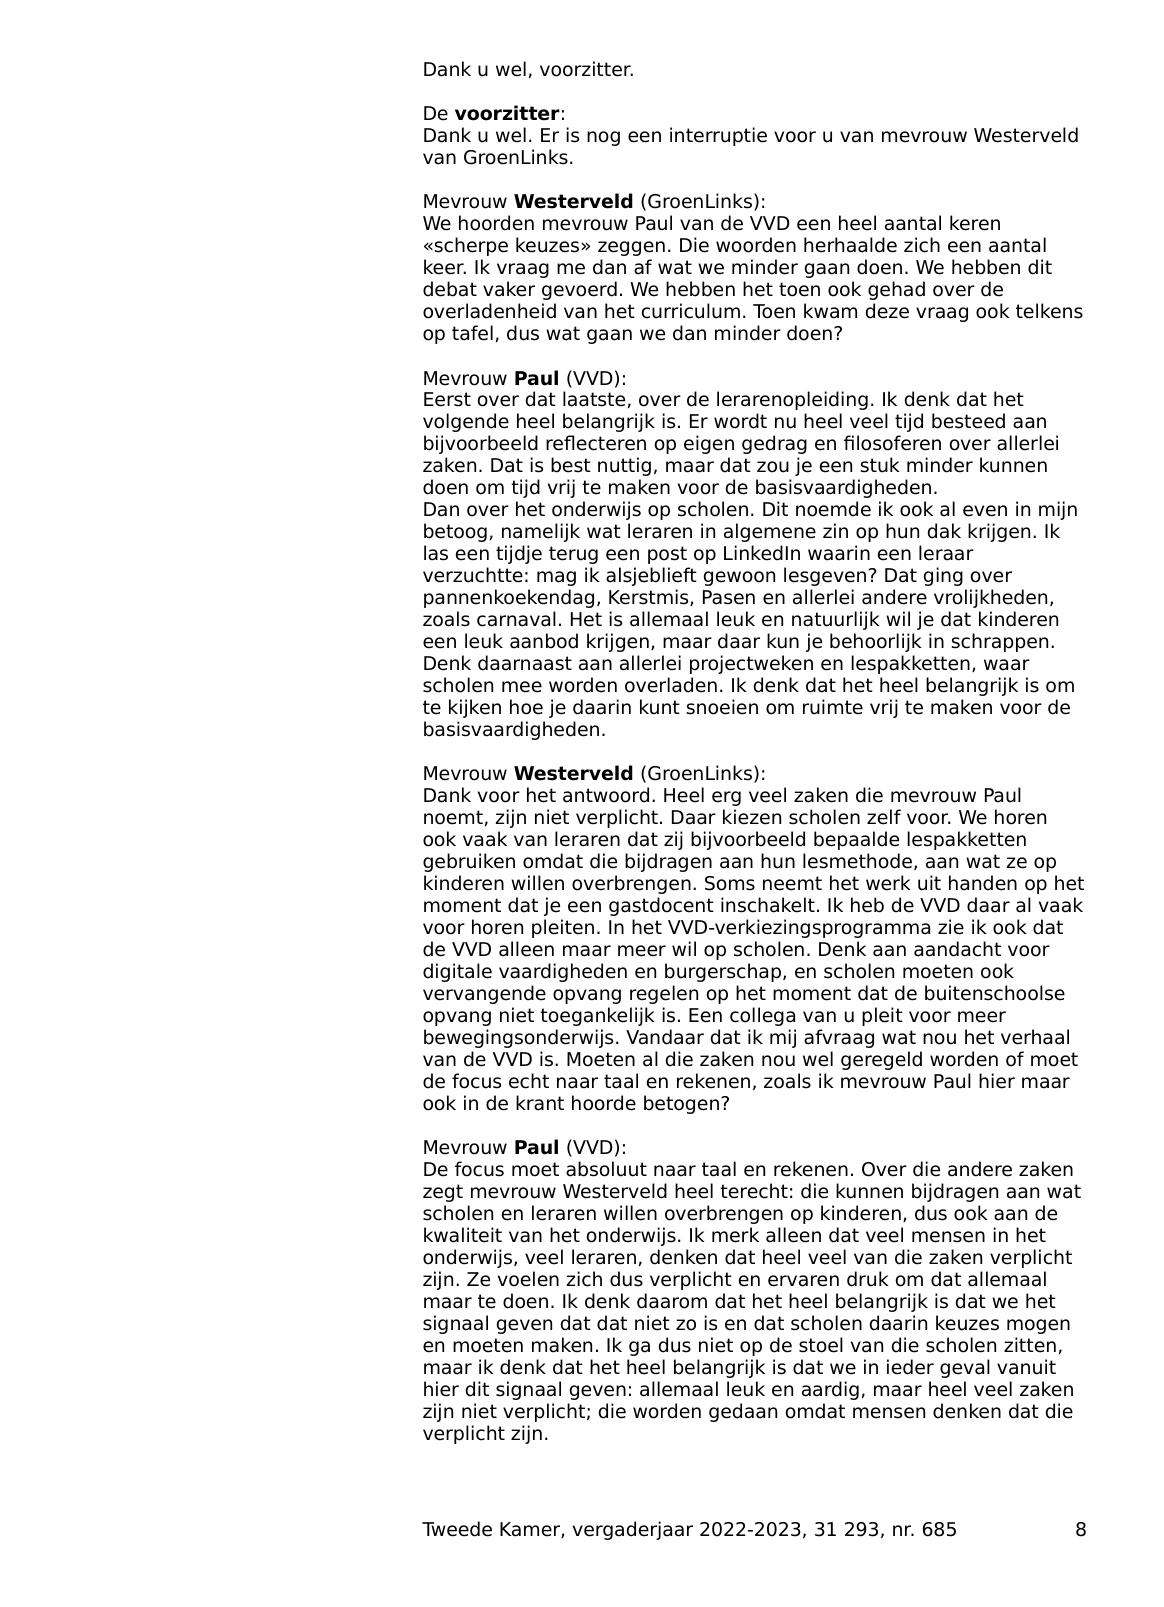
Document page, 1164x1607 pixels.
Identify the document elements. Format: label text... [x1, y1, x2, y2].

text Dank voor het antwoord. Heel erg veel zaken die mevrouw Paul noemt, zijn niet verplicht. Daar kiezen scholen zelf voor. We horen ook vaak van leraren dat zij bijvoorbeeld bepaalde lespakketten gebruiken omdat die bijdragen aan hun lesmethode, aan wat ze op kinderen willen overbrengen. Soms neemt het werk uit handen op het moment dat je een gastdocent inschakelt. Ik heb de VVD daar al vaak voor horen pleiten. In het VVD-verkiezingsprogramma zie ik ook dat de VVD alleen maar meer wil op scholen. Denk aan aandacht voor digitale vaardigheden en burgerschap, en scholen moeten ook vervangende opvang regelen op het moment dat de buitenschoolse opvang niet toegankelijk is. Een collega van u pleit voor meer bewegingsonderwijs. Vandaar dat ik mij afvraag wat nou het verhaal van de VVD is. Moeten al die zaken nou wel geregeld worden of moet de focus echt naar taal en rekenen, zoals ik mevrouw Paul hier maar ook in de krant hoorde betogen? [422, 785, 1087, 1115]
text Mevrouw Westerveld (GroenLinks): [422, 191, 1087, 213]
text Dan over het onderwijs op scholen. Dit noemde ik ook al even in mijn betoog, namelijk wat leraren in algemene zin op hun dak krijgen. Ik las een tijdje terug een post op LinkedIn waarin een leraar verzuchtte: mag ik alsjeblieft gewoon lesgeven? Dat ging over pannenkoekendag, Kerstmis, Pasen en allerlei andere vrolijkheden, zoals carnaval. Het is allemaal leuk en natuurlijk wil je dat kinderen een leuk aanbod krijgen, maar daar kun je behoorlijk in schrappen. Denk daarnaast aan allerlei projectweken en lespakketten, waar scholen mee worden overladen. Ik denk dat het heel belangrijk is om te kijken hoe je daarin kunt snoeien om ruimte vrij te maken voor de basisvaardigheden. [422, 499, 1087, 741]
text We hoorden mevrouw Paul van de VVD een heel aantal keren «scherpe keuzes» zeggen. Die woorden herhaalde zich een aantal keer. Ik vraag me dan af wat we minder gaan doen. We hebben dit debat vaker gevoerd. We hebben het toen ook gehad over de overladenheid van het curriculum. Toen kwam deze vraag ook telkens op tafel, dus wat gaan we dan minder doen? [422, 213, 1087, 345]
text De focus moet absoluut naar taal en rekenen. Over die andere zaken zegt mevrouw Westerveld heel terecht: die kunnen bijdragen aan wat scholen en leraren willen overbrengen op kinderen, dus ook aan de kwaliteit van het onderwijs. Ik merk alleen dat veel mensen in het onderwijs, veel leraren, denken dat heel veel van die zaken verplicht zijn. Ze voelen zich dus verplicht en ervaren druk om dat allemaal maar te doen. Ik denk daarom dat het heel belangrijk is dat we het signaal geven dat dat niet zo is en dat scholen daarin keuzes mogen en moeten maken. Ik ga dus niet op de stoel van die scholen zitten, maar ik denk dat het heel belangrijk is dat we in ieder geval vanuit hier dit signaal geven: allemaal leuk en aardig, maar heel veel zaken zijn niet verplicht; die worden gedaan omdat mensen denken dat die verplicht zijn. [422, 1159, 1087, 1445]
text Dank u wel. Er is nog een interruptie voor u van mevrouw Westerveld van GroenLinks. [422, 125, 1087, 169]
text Eerst over dat laatste, over de lerarenopleiding. Ik denk dat het volgende heel belangrijk is. Er wordt nu heel veel tijd besteed aan bijvoorbeeld reflecteren op eigen gedrag en filosoferen over allerlei zaken. Dat is best nuttig, maar dat zou je een stuk minder kunnen doen om tijd vrij te maken voor de basisvaardigheden. [422, 389, 1087, 499]
text De voorzitter: [422, 103, 1087, 125]
text Mevrouw Paul (VVD): [422, 367, 1087, 389]
text Mevrouw Paul (VVD): [422, 1137, 1087, 1159]
text Mevrouw Westerveld (GroenLinks): [422, 763, 1087, 785]
text Dank u wel, voorzitter. [422, 59, 1087, 81]
